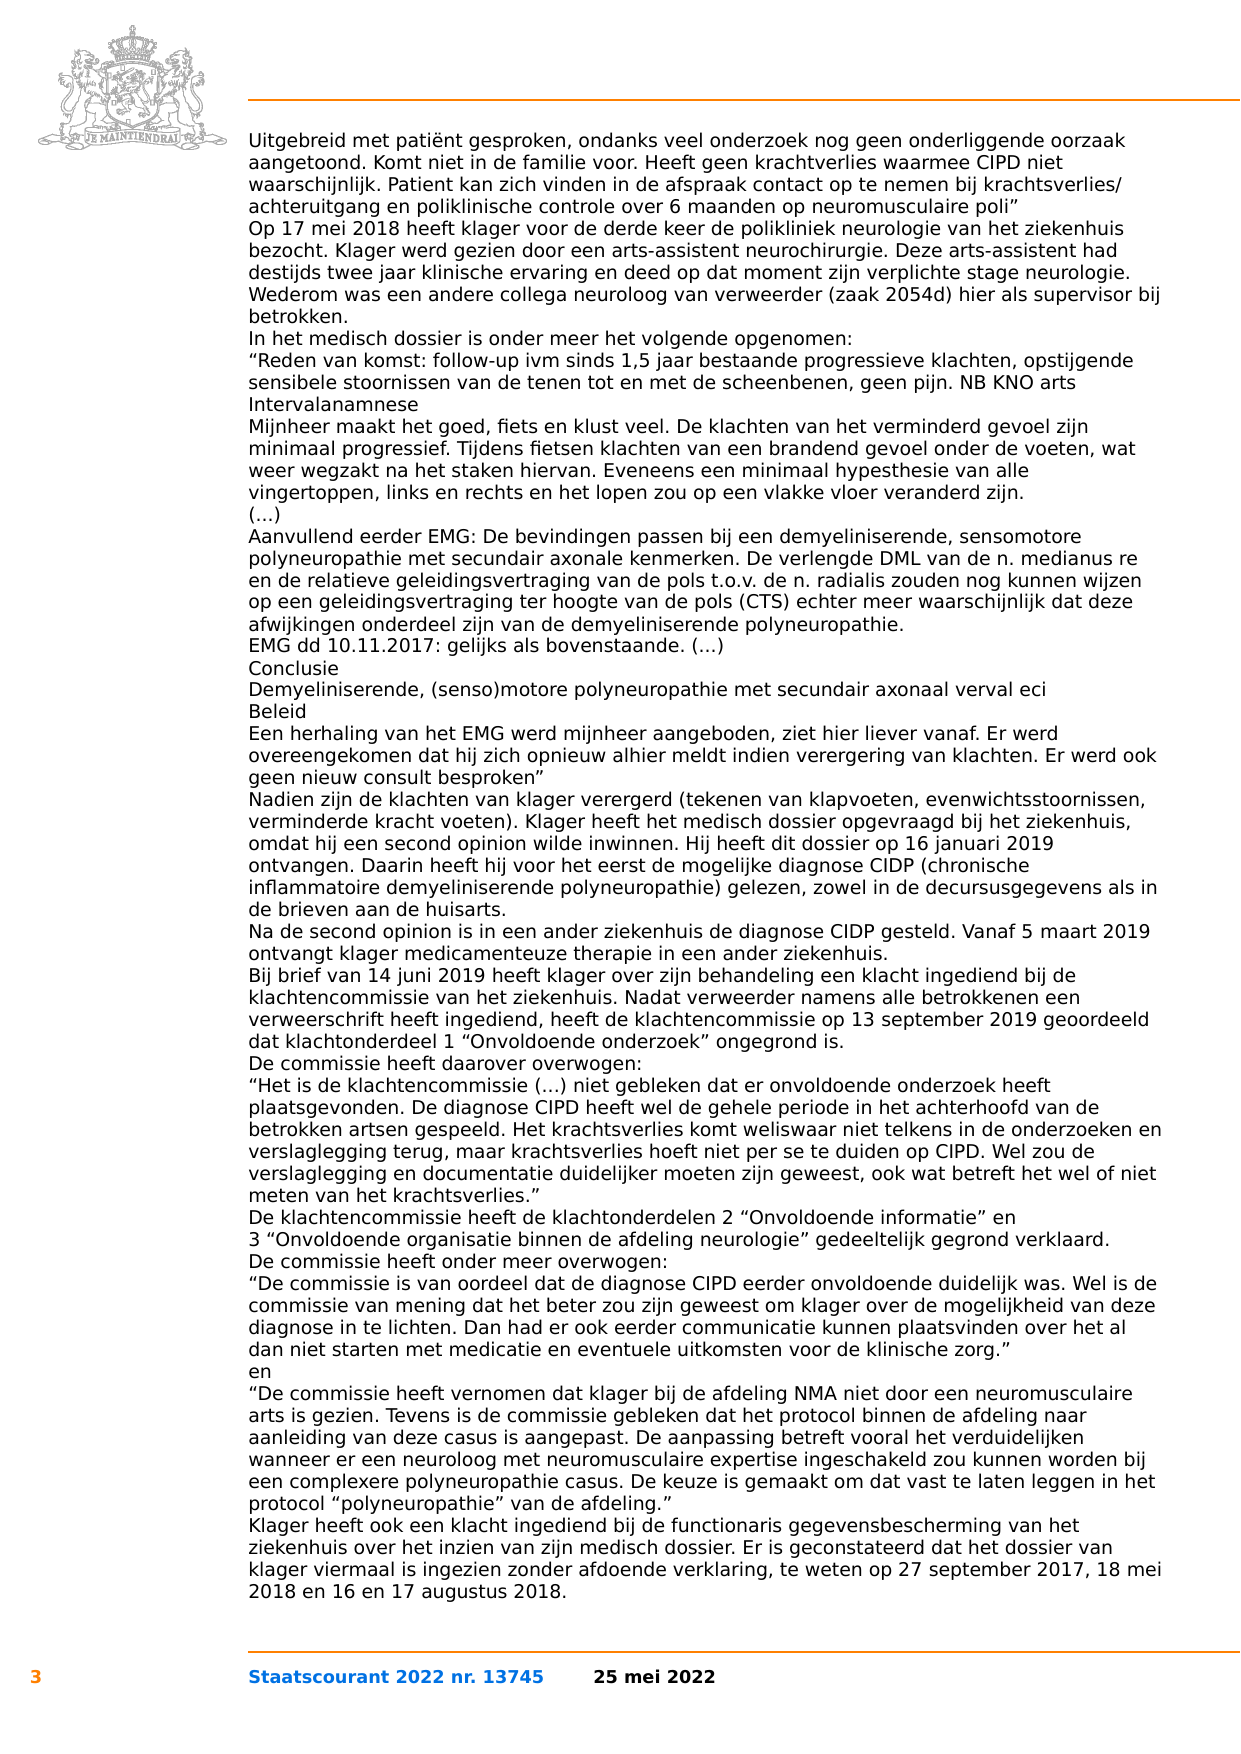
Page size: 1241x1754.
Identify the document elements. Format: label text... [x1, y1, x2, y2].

text 3 “Onvoldoende organisatie binnen de afdeling neurologie” gedeeltelijk gegrond verklaard. [248, 1229, 1163, 1251]
text In het medisch dossier is onder meer het volgende opgenomen: [248, 328, 1163, 350]
text EMG dd 10.11.2017: gelijks als bovenstaande. (...) [248, 635, 1163, 657]
text “Reden van komst: follow-up ivm sinds 1,5 jaar bestaande progressieve klachten, opstijgende sensibele stoornissen van de tenen tot en met de scheenbenen, geen pijn. NB KNO arts [248, 350, 1163, 394]
text Klager heeft ook een klacht ingediend bij de functionaris gegevensbescherming van het ziekenhuis over het inzien van zijn medisch dossier. Er is geconstateerd dat het dossier van klager viermaal is ingezien zonder afdoende verklaring, te weten op 27 september 2017, 18 mei 2018 en 16 en 17 augustus 2018. [248, 1514, 1163, 1602]
text De commissie heeft daarover overwogen: [248, 1053, 1163, 1075]
text Bij brief van 14 juni 2019 heeft klager over zijn behandeling een klacht ingediend bij de klachtencommissie van het ziekenhuis. Nadat verweerder namens alle betrokkenen een verweerschrift heeft ingediend, heeft de klachtencommissie op 13 september 2019 geoordeeld dat klachtonderdeel 1 “Onvoldoende onderzoek” ongegrond is. [248, 965, 1163, 1053]
text De commissie heeft onder meer overwogen: [248, 1251, 1163, 1273]
picture [38, 25, 227, 150]
text Conclusie [248, 657, 1163, 679]
text Beleid [248, 701, 1163, 723]
text Intervalanamnese [248, 394, 1163, 416]
text Demyeliniserende, (senso)motore polyneuropathie met secundair axonaal verval eci [248, 679, 1163, 701]
text (...) [248, 503, 1163, 526]
text Op 17 mei 2018 heeft klager voor de derde keer de polikliniek neurologie van het ziekenhuis bezocht. Klager werd gezien door een arts-assistent neurochirurgie. Deze arts-assistent had destijds twee jaar klinische ervaring en deed op dat moment zijn verplichte stage neurologie. Wederom was een andere collega neuroloog van verweerder (zaak 2054d) hier als supervisor bij betrokken. [248, 218, 1163, 328]
text Een herhaling van het EMG werd mijnheer aangeboden, ziet hier liever vanaf. Er werd overeengekomen dat hij zich opnieuw alhier meldt indien verergering van klachten. Er werd ook geen nieuw consult besproken” [248, 723, 1163, 789]
text en [248, 1361, 1163, 1383]
text “De commissie is van oordeel dat de diagnose CIPD eerder onvoldoende duidelijk was. Wel is de commissie van mening dat het beter zou zijn geweest om klager over de mogelijkheid van deze diagnose in te lichten. Dan had er ook eerder communicatie kunnen plaatsvinden over het al dan niet starten met medicatie en eventuele uitkomsten voor de klinische zorg.” [248, 1273, 1163, 1361]
text Nadien zijn de klachten van klager verergerd (tekenen van klapvoeten, evenwichtsstoornissen, verminderde kracht voeten). Klager heeft het medisch dossier opgevraagd bij het ziekenhuis, omdat hij een second opinion wilde inwinnen. Hij heeft dit dossier op 16 januari 2019 ontvangen. Daarin heeft hij voor het eerst de mogelijke diagnose CIDP (chronische inflammatoire demyeliniserende polyneuropathie) gelezen, zowel in de decursusgegevens als in de brieven aan de huisarts. [248, 789, 1163, 921]
text Uitgebreid met patiënt gesproken, ondanks veel onderzoek nog geen onderliggende oorzaak aangetoond. Komt niet in de familie voor. Heeft geen krachtverlies waarmee CIPD niet waarschijnlijk. Patient kan zich vinden in de afspraak contact op te nemen bij krachtsverlies/ achteruitgang en poliklinische controle over 6 maanden op neuromusculaire poli” [248, 130, 1163, 218]
text “Het is de klachtencommissie (...) niet gebleken dat er onvoldoende onderzoek heeft plaatsgevonden. De diagnose CIPD heeft wel de gehele periode in het achterhoofd van de betrokken artsen gespeeld. Het krachtsverlies komt weliswaar niet telkens in de onderzoeken en verslaglegging terug, maar krachtsverlies hoeft niet per se te duiden op CIPD. Wel zou de verslaglegging en documentatie duidelijker moeten zijn geweest, ook wat betreft het wel of niet meten van het krachtsverlies.” [248, 1075, 1163, 1207]
text Na de second opinion is in een ander ziekenhuis de diagnose CIDP gesteld. Vanaf 5 maart 2019 ontvangt klager medicamenteuze therapie in een ander ziekenhuis. [248, 921, 1163, 965]
text De klachtencommissie heeft de klachtonderdelen 2 “Onvoldoende informatie” en [248, 1207, 1163, 1229]
text Aanvullend eerder EMG: De bevindingen passen bij een demyeliniserende, sensomotore polyneuropathie met secundair axonale kenmerken. De verlengde DML van de n. medianus re en de relatieve geleidingsvertraging van de pols t.o.v. de n. radialis zouden nog kunnen wijzen op een geleidingsvertraging ter hoogte van de pols (CTS) echter meer waarschijnlijk dat deze afwijkingen onderdeel zijn van de demyeliniserende polyneuropathie. [248, 526, 1163, 635]
text Mijnheer maakt het goed, fiets en klust veel. De klachten van het verminderd gevoel zijn minimaal progressief. Tijdens fietsen klachten van een brandend gevoel onder de voeten, wat weer wegzakt na het staken hiervan. Eveneens een minimaal hypesthesie van alle vingertoppen, links en rechts en het lopen zou op een vlakke vloer veranderd zijn. [248, 416, 1163, 503]
text “De commissie heeft vernomen dat klager bij de afdeling NMA niet door een neuromusculaire arts is gezien. Tevens is de commissie gebleken dat het protocol binnen de afdeling naar aanleiding van deze casus is aangepast. De aanpassing betreft vooral het verduidelijken wanneer er een neuroloog met neuromusculaire expertise ingeschakeld zou kunnen worden bij een complexere polyneuropathie casus. De keuze is gemaakt om dat vast te laten leggen in het protocol “polyneuropathie” van de afdeling.” [248, 1383, 1163, 1514]
